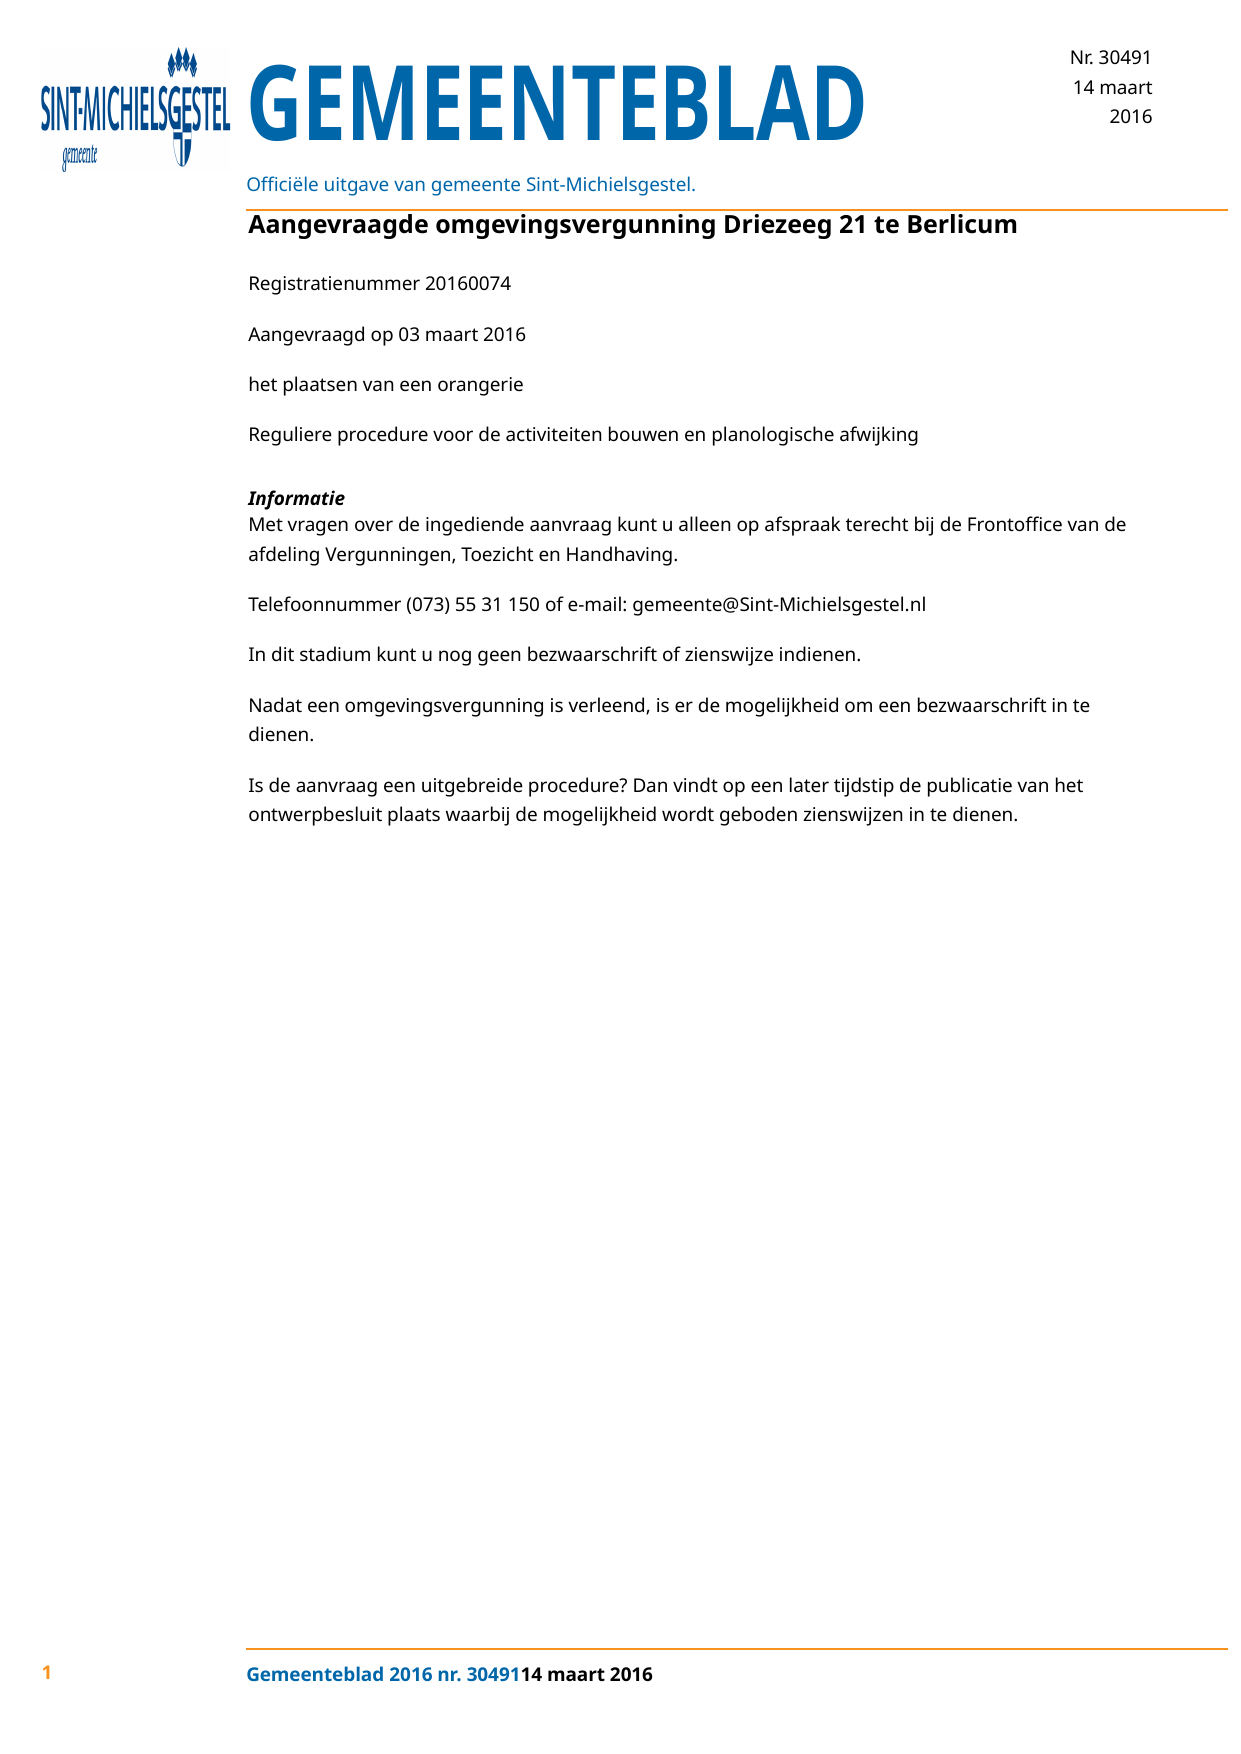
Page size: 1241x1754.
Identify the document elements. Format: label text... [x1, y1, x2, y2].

text Telefoonnummer (073) 55 31 150 of e-mail: gemeente@Sint-Michielsgestel.nl [248, 591, 1152, 617]
text In dit stadium kunt u nog geen bezwaarschrift of zienswijze indienen. [248, 642, 1152, 667]
text Aangevraagde omgevingsvergunning Driezeeg 21 te Berlicum [248, 211, 1152, 241]
text Met vragen over de ingediende aanvraag kunt u alleen op afspraak terecht bij de Frontoffice van de afdeling Vergunningen, Toezicht en Handhaving. [248, 511, 1152, 567]
text Nadat een omgevingsvergunning is verleend, is er de mogelijkheid om een bezwaarschrift in te dienen. [248, 692, 1152, 747]
text Is de aanvraag een uitgebreide procedure? Dan vindt op een later tijdstip de publicatie van het ontwerpbesluit plaats waarbij de mogelijkheid wordt geboden zienswijzen in te dienen. [248, 772, 1152, 827]
picture [41, 47, 231, 172]
text Registratienummer 20160074 [248, 270, 1152, 296]
text Reguliere procedure voor de activiteiten bouwen en planologische afwijking [248, 422, 1152, 447]
text het plaatsen van een orangerie [248, 371, 1152, 397]
text Informatie [248, 486, 1152, 511]
text Aangevraagd op 03 maart 2016 [248, 321, 1152, 346]
